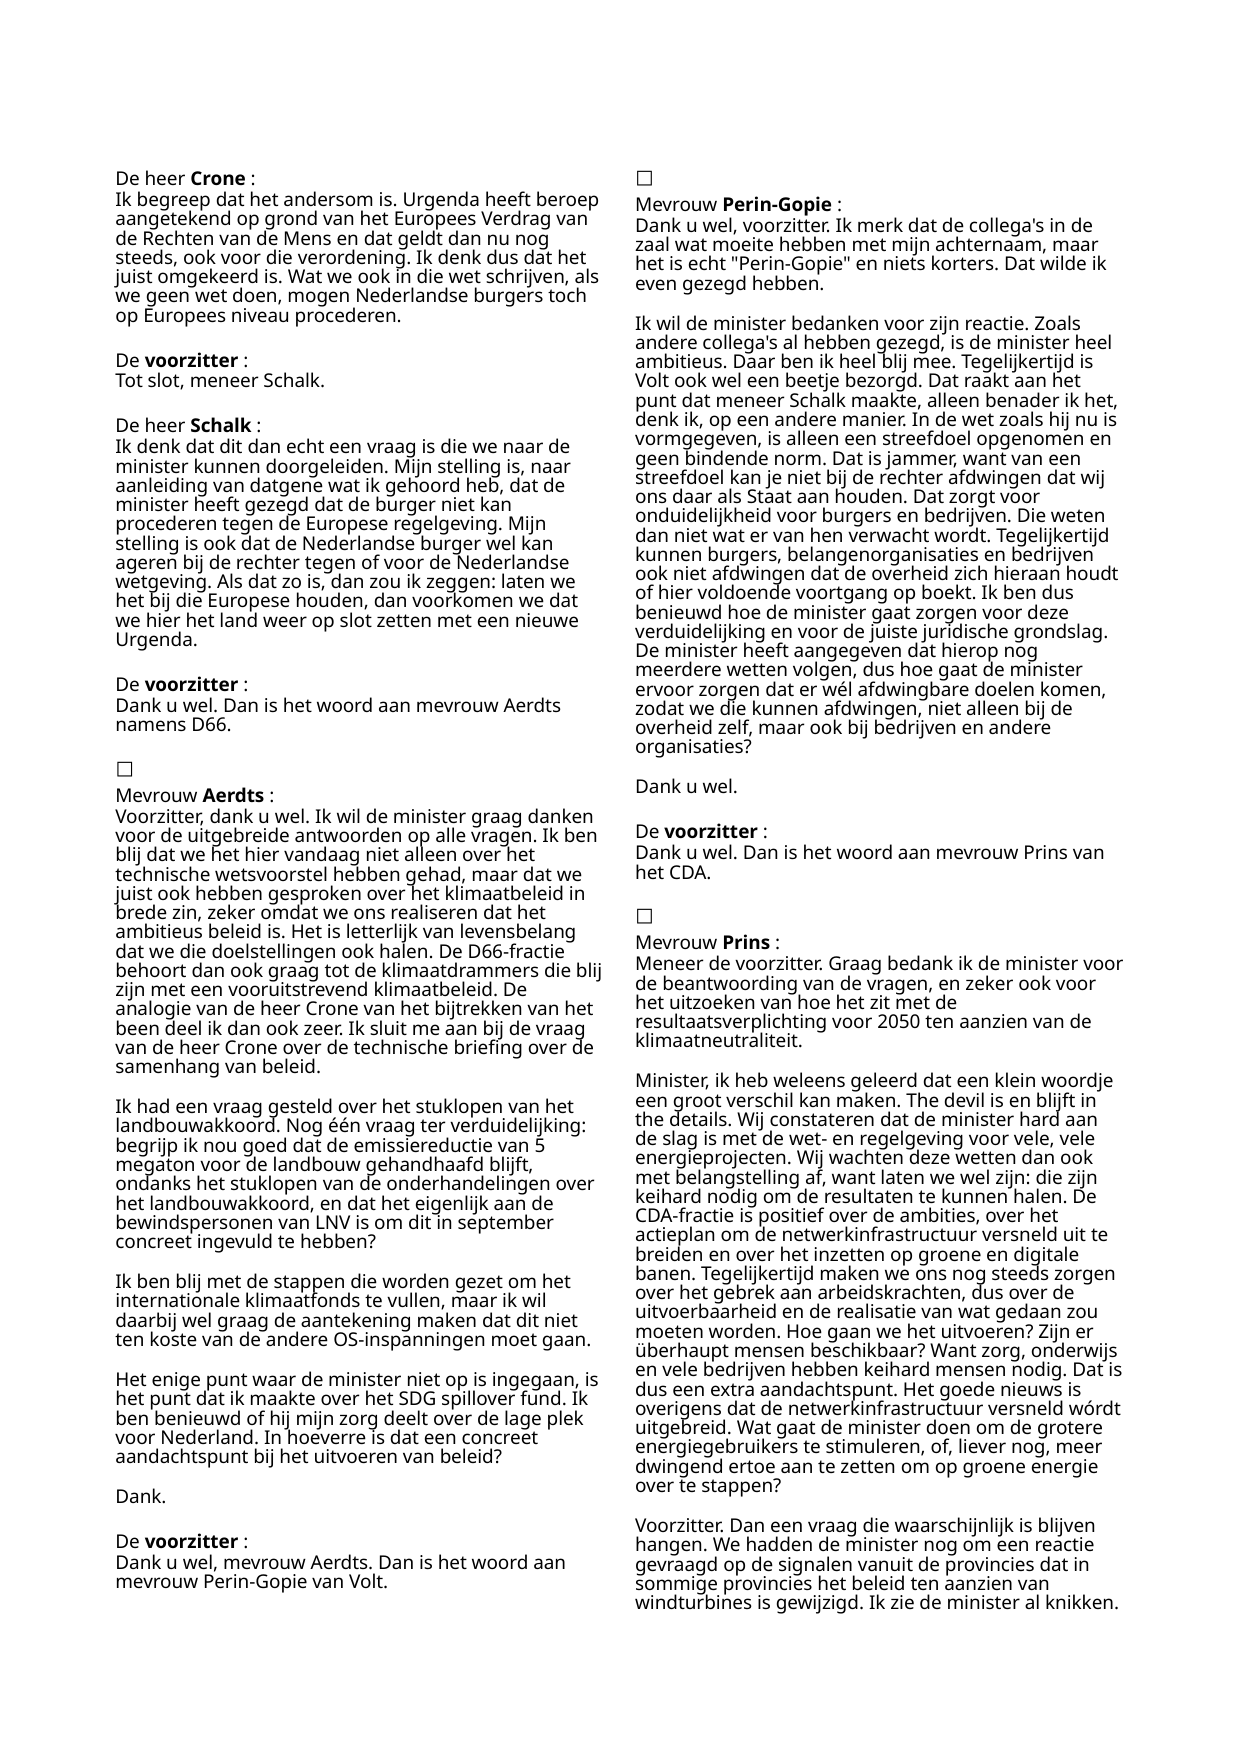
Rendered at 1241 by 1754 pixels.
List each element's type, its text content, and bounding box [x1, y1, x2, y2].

text De heer Schalk : [115, 413, 605, 438]
text ⬜ [115, 756, 605, 782]
text Ik had een vraag gesteld over het stuklopen van het landbouwakkoord. Nog één vraag ter verduidelijking: begrijp ik nou goed dat de emissiereductie van 5 megaton voor de landbouw gehandhaafd blijft, ondanks het stuklopen van de onderhandelingen over het landbouwakkoord, en dat het eigenlijk aan de bewindspersonen van LNV is om dit in september concreet ingevuld te hebben? [115, 1098, 605, 1252]
text Voorzitter, dank u wel. Ik wil de minister graag danken voor de uitgebreide antwoorden op alle vragen. Ik ben blij dat we het hier vandaag niet alleen over het technische wetsvoorstel hebben gehad, maar dat we juist ook hebben gesproken over het klimaatbeleid in brede zin, zeker omdat we ons realiseren dat het ambitieus beleid is. Het is letterlijk van levensbelang dat we die doelstellingen ook halen. De D66-fractie behoort dan ook graag tot de klimaatdrammers die blij zijn met een vooruitstrevend klimaatbeleid. De analogie van de heer Crone van het bijtrekken van het been deel ik dan ook zeer. Ik sluit me aan bij de vraag van de heer Crone over de technische briefing over de samenhang van beleid. [115, 808, 605, 1077]
text De heer Crone : [115, 165, 605, 191]
text Mevrouw Aerdts : [115, 782, 605, 808]
text Dank u wel. Dan is het woord aan mevrouw Aerdts namens D66. [115, 697, 605, 735]
text De voorzitter : [115, 347, 605, 372]
text Het enige punt waar de minister niet op is ingegaan, is het punt dat ik maakte over het SDG spillover fund. Ik ben benieuwd of hij mijn zorg deelt over de lage plek voor Nederland. In hoeverre is dat een concreet aandachtspunt bij het uitvoeren van beleid? [115, 1371, 605, 1467]
text Dank. [115, 1488, 605, 1507]
text Ik wil de minister bedanken voor zijn reactie. Zoals andere collega's al hebben gezegd, is de minister heel ambitieus. Daar ben ik heel blij mee. Tegelijkertijd is Volt ook wel een beetje bezorgd. Dat raakt aan het punt dat meneer Schalk maakte, alleen benader ik het, denk ik, op een andere manier. In de wet zoals hij nu is vormgegeven, is alleen een streefdoel opgenomen en geen bindende norm. Dat is jammer, want van een streefdoel kan je niet bij de rechter afdwingen dat wij ons daar als Staat aan houden. Dat zorgt voor onduidelijkheid voor burgers en bedrijven. Die weten dan niet wat er van hen verwacht wordt. Tegelijkertijd kunnen burgers, belangenorganisaties en bedrijven ook niet afdwingen dat de overheid zich hieraan houdt of hier voldoende voortgang op boekt. Ik ben dus benieuwd hoe de minister gaat zorgen voor deze verduidelijking en voor de juiste juridische grondslag. De minister heeft aangegeven dat hierop nog meerdere wetten volgen, dus hoe gaat de minister ervoor zorgen dat er wél afdwingbare doelen komen, zodat we die kunnen afdwingen, niet alleen bij de overheid zelf, maar ook bij bedrijven en andere organisaties? [635, 314, 1125, 758]
text Meneer de voorzitter. Graag bedank ik de minister voor de beantwoording van de vragen, en zeker ook voor het uitzoeken van hoe het zit met de resultaatsverplichting voor 2050 ten aanzien van de klimaatneutraliteit. [635, 955, 1125, 1052]
text Ik ben blij met de stappen die worden gezet om het internationale klimaatfonds te vullen, maar ik wil daarbij wel graag de aantekening maken dat dit niet ten koste van de andere OS-inspanningen moet gaan. [115, 1273, 605, 1350]
text Mevrouw Perin-Gopie : [635, 191, 1125, 217]
text ⬜ [635, 904, 1125, 929]
text Minister, ik heb weleens geleerd dat een klein woordje een groot verschil kan maken. The devil is en blijft in the details. Wij constateren dat de minister hard aan de slag is met de wet- en regelgeving voor vele, vele energieprojecten. Wij wachten deze wetten dan ook met belangstelling af, want laten we wel zijn: die zijn keihard nodig om de resultaten te kunnen halen. De CDA-fractie is positief over de ambities, over het actieplan om de netwerkinfrastructuur versneld uit te breiden en over het inzetten op groene en digitale banen. Tegelijkertijd maken we ons nog steeds zorgen over het gebrek aan arbeidskrachten, dus over de uitvoerbaarheid en de realisatie van wat gedaan zou moeten worden. Hoe gaan we het uitvoeren? Zijn er überhaupt mensen beschikbaar? Want zorg, onderwijs en vele bedrijven hebben keihard mensen nodig. Dat is dus een extra aandachtspunt. Het goede nieuws is overigens dat de netwerkinfrastructuur versneld wórdt uitgebreid. Wat gaat de minister doen om de grotere energiegebruikers te stimuleren, of, liever nog, meer dwingend ertoe aan te zetten om op groene energie over te stappen? [635, 1072, 1125, 1496]
text De voorzitter : [635, 819, 1125, 844]
text De voorzitter : [115, 1528, 605, 1554]
text Ik begreep dat het andersom is. Urgenda heeft beroep aangetekend op grond van het Europees Verdrag van de Rechten van de Mens en dat geldt dan nu nog steeds, ook voor die verordening. Ik denk dus dat het juist omgekeerd is. Wat we ook in die wet schrijven, als we geen wet doen, mogen Nederlandse burgers toch op Europees niveau procederen. [115, 191, 605, 326]
text Ik denk dat dit dan echt een vraag is die we naar de minister kunnen doorgeleiden. Mijn stelling is, naar aanleiding van datgene wat ik gehoord heb, dat de minister heeft gezegd dat de burger niet kan procederen tegen de Europese regelgeving. Mijn stelling is ook dat de Nederlandse burger wel kan ageren bij de rechter tegen of voor de Nederlandse wetgeving. Als dat zo is, dan zou ik zeggen: laten we het bij die Europese houden, dan voorkomen we dat we hier het land weer op slot zetten met een nieuwe Urgenda. [115, 438, 605, 650]
text Dank u wel. Dan is het woord aan mevrouw Prins van het CDA. [635, 844, 1125, 883]
text Tot slot, meneer Schalk. [115, 372, 605, 392]
text Mevrouw Prins : [635, 929, 1125, 955]
text De voorzitter : [115, 671, 605, 697]
text Voorzitter. Dan een vraag die waarschijnlijk is blijven hangen. We hadden de minister nog om een reactie gevraagd op de signalen vanuit de provincies dat in sommige provincies het beleid ten aanzien van windturbines is gewijzigd. Ik zie de minister al knikken. [635, 1517, 1125, 1613]
text Dank u wel, mevrouw Aerdts. Dan is het woord aan mevrouw Perin-Gopie van Volt. [115, 1554, 605, 1592]
text ⬜ [635, 165, 1125, 191]
text Dank u wel, voorzitter. Ik merk dat de collega's in de zaal wat moeite hebben met mijn achternaam, maar het is echt "Perin-Gopie" en niets korters. Dat wilde ik even gezegd hebben. [635, 217, 1125, 294]
text Dank u wel. [635, 778, 1125, 798]
